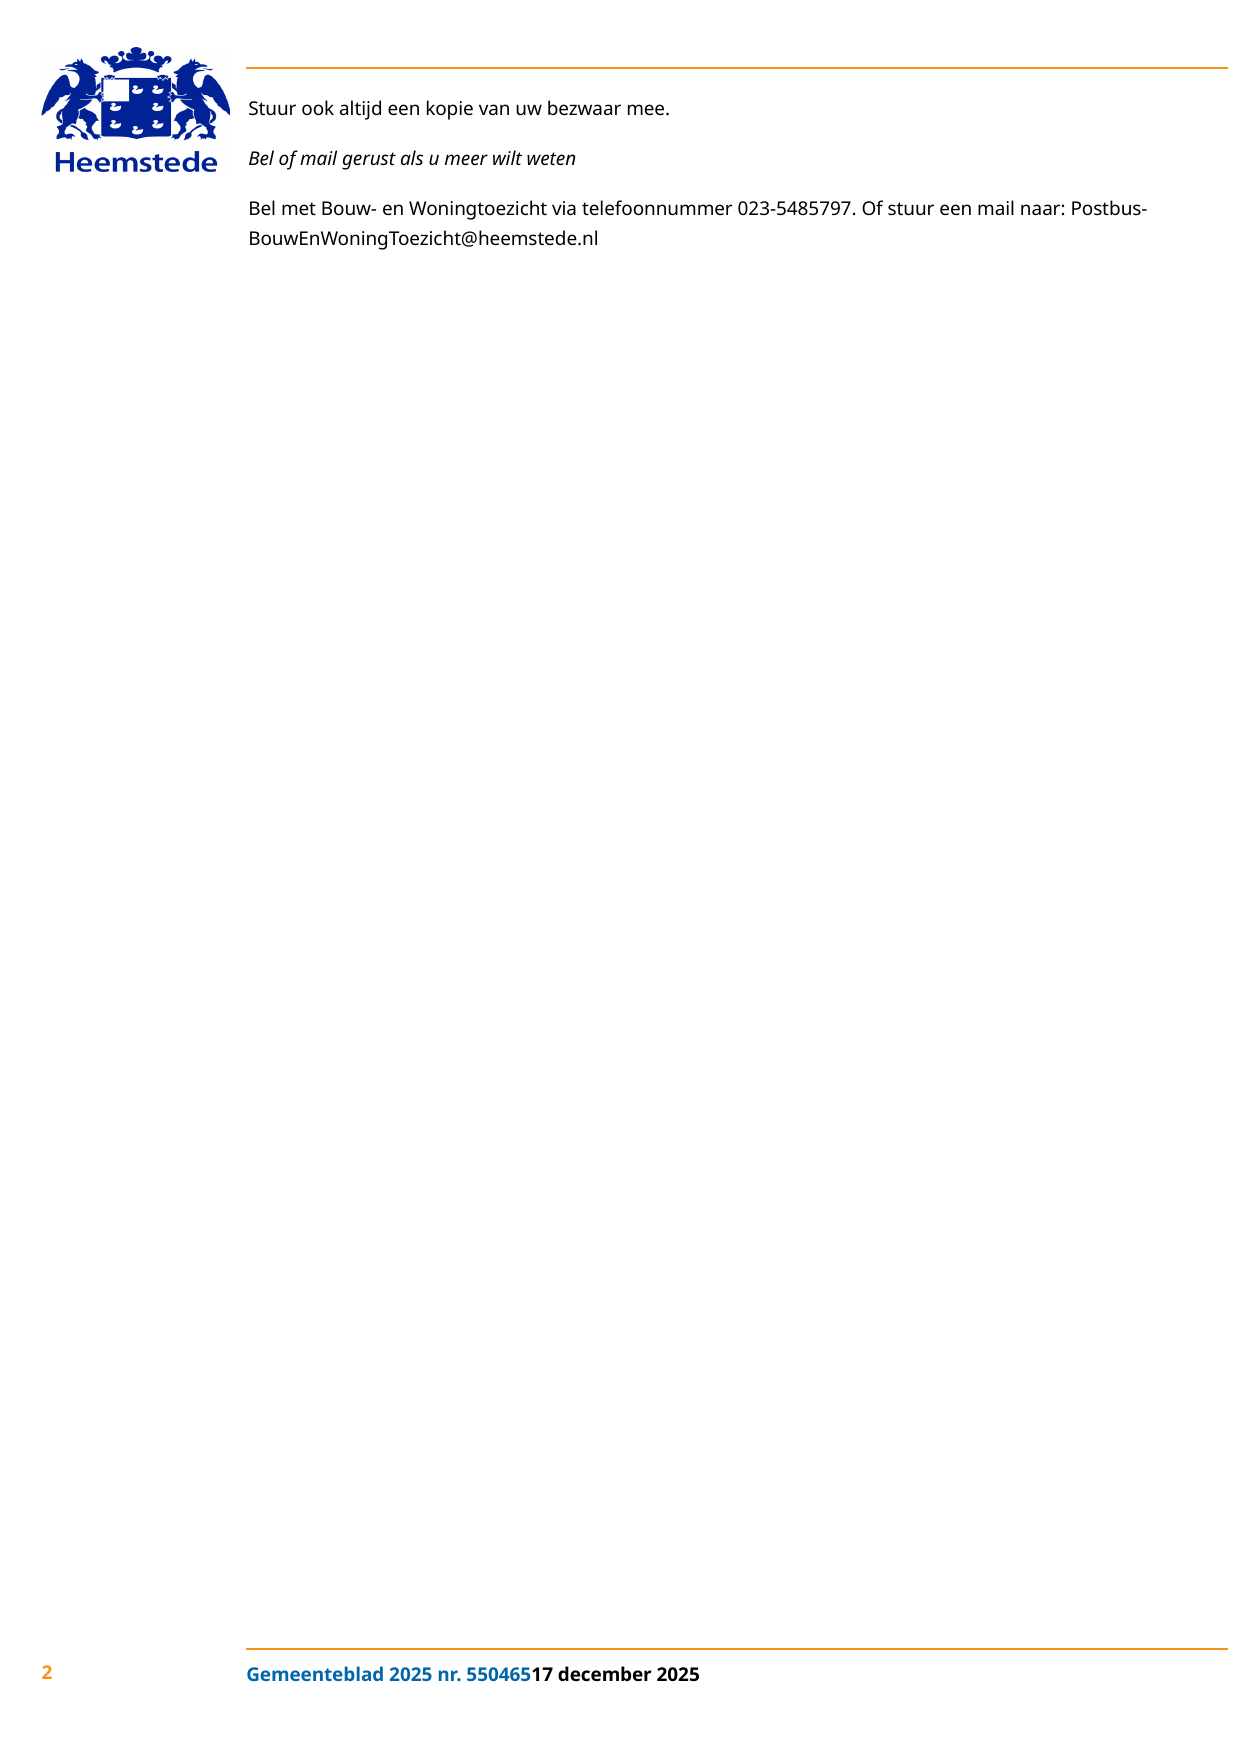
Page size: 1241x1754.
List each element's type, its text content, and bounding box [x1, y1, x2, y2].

text Bel met Bouw- en Woningtoezicht via telefoonnummer 023-5485797. Of stuur een mail naar: Postbus-BouwEnWoningToezicht@heemstede.nl [248, 196, 1152, 251]
picture [41, 47, 231, 172]
text Stuur ook altijd een kopie van uw bezwaar mee. [248, 95, 1152, 121]
text Bel of mail gerust als u meer wilt weten [248, 145, 1152, 171]
